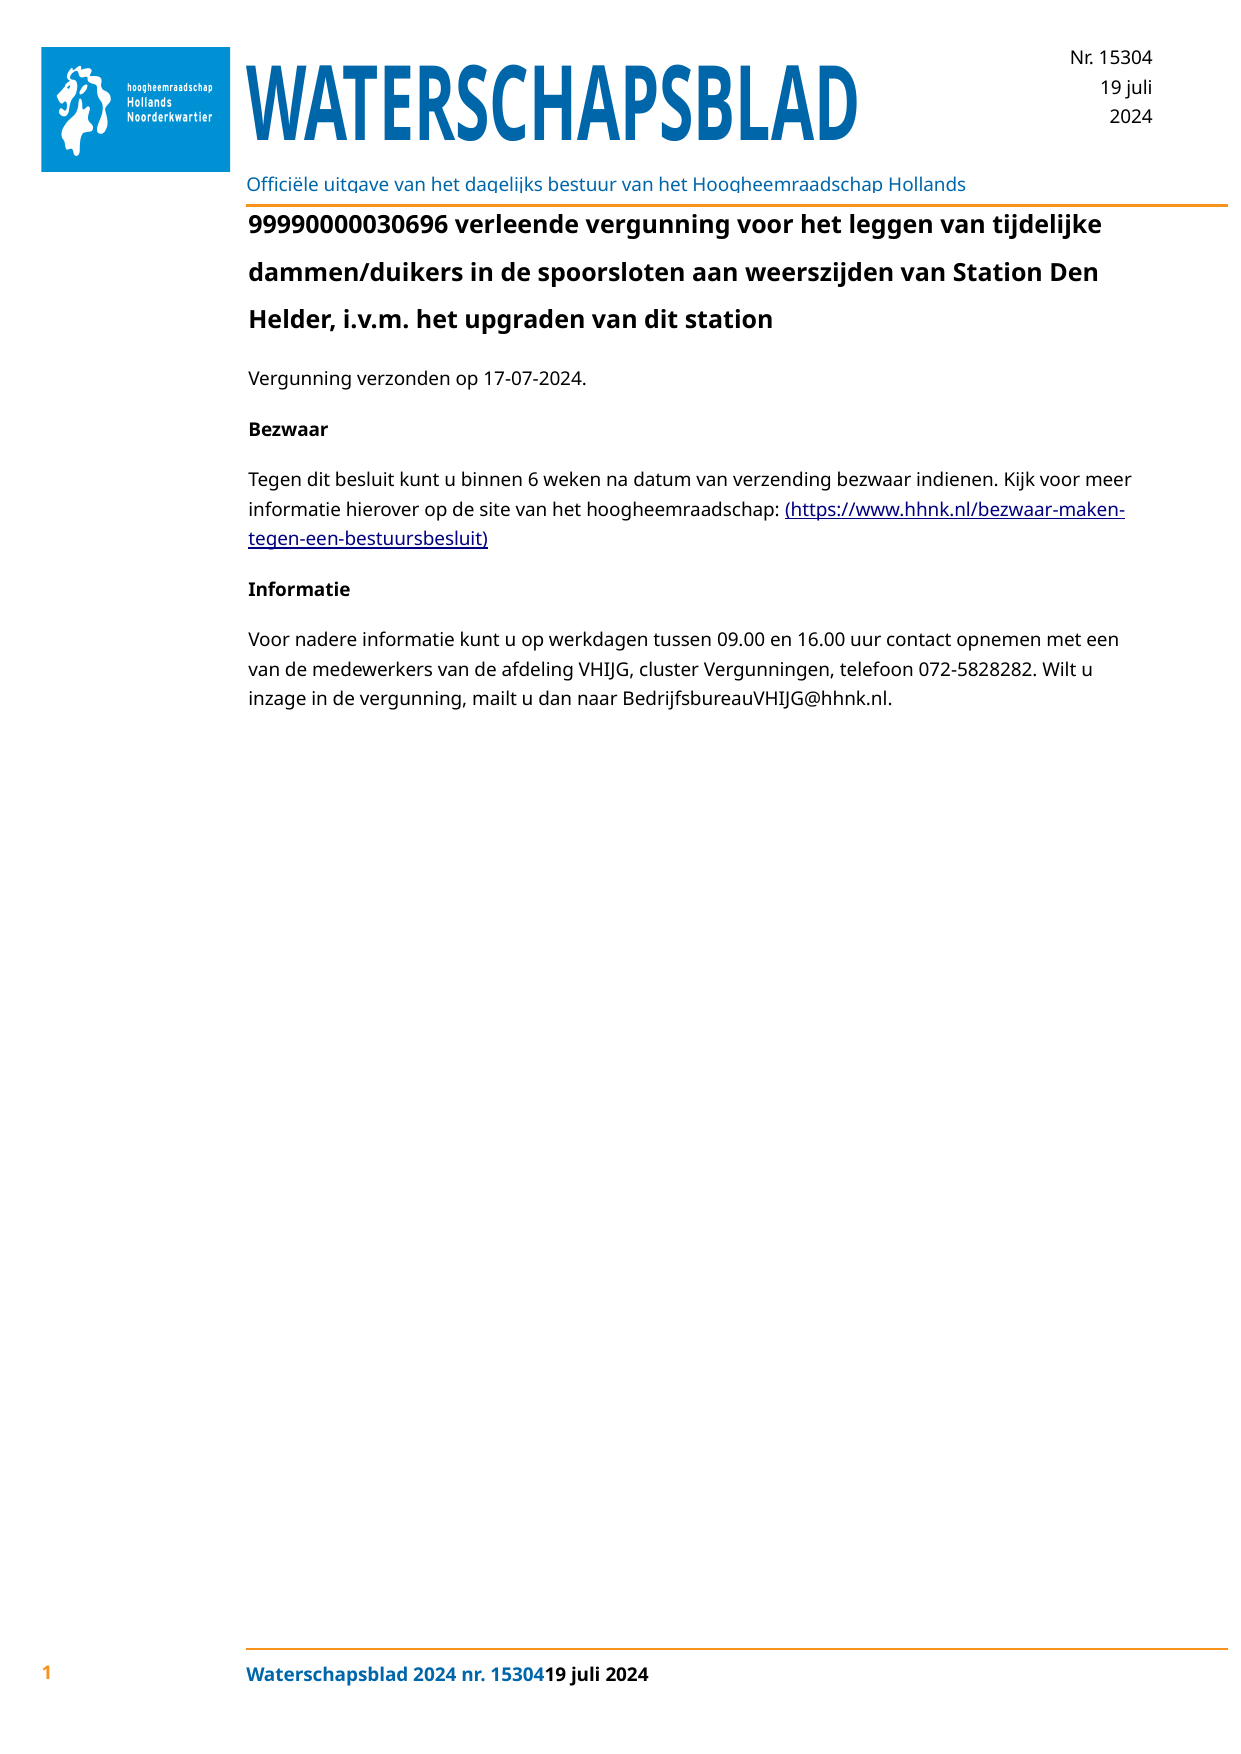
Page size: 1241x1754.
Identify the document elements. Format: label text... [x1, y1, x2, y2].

picture [68, 69, 73, 79]
picture [128, 113, 133, 121]
picture [128, 98, 133, 106]
picture [80, 86, 87, 93]
picture [58, 80, 77, 116]
picture [62, 100, 92, 155]
text Vergunning verzonden op 17-07-2024. [248, 366, 1152, 391]
text Tegen dit besluit kunt u binnen 6 weken na datum van verzending bezwaar indienen. Kijk voor meer informatie hierover op de site van het hoogheemraadschap: (https://www.hhnk.nl/bezwaar-maken-tegen-een-bestuursbesluit) [248, 466, 1152, 551]
text Bezwaar [248, 416, 1152, 442]
text Voor nadere informatie kunt u op werkdagen tussen 09.00 en 16.00 uur contact opnemen met een van de medewerkers van de afdeling VHIJG, cluster Vergunningen, telefoon 072-5828282. Wilt u inzage in de vergunning, mailt u dan naar BedrijfsbureauVHIJG@hhnk.nl. [248, 626, 1152, 711]
picture [76, 67, 110, 133]
text 99990000030696 verleende vergunning voor het leggen van tijdelijke dammen/duikers in de spoorsloten aan weerszijden van Station Den Helder, i.v.m. het upgraden van dit station [248, 207, 1152, 336]
text Informatie [248, 576, 1152, 602]
